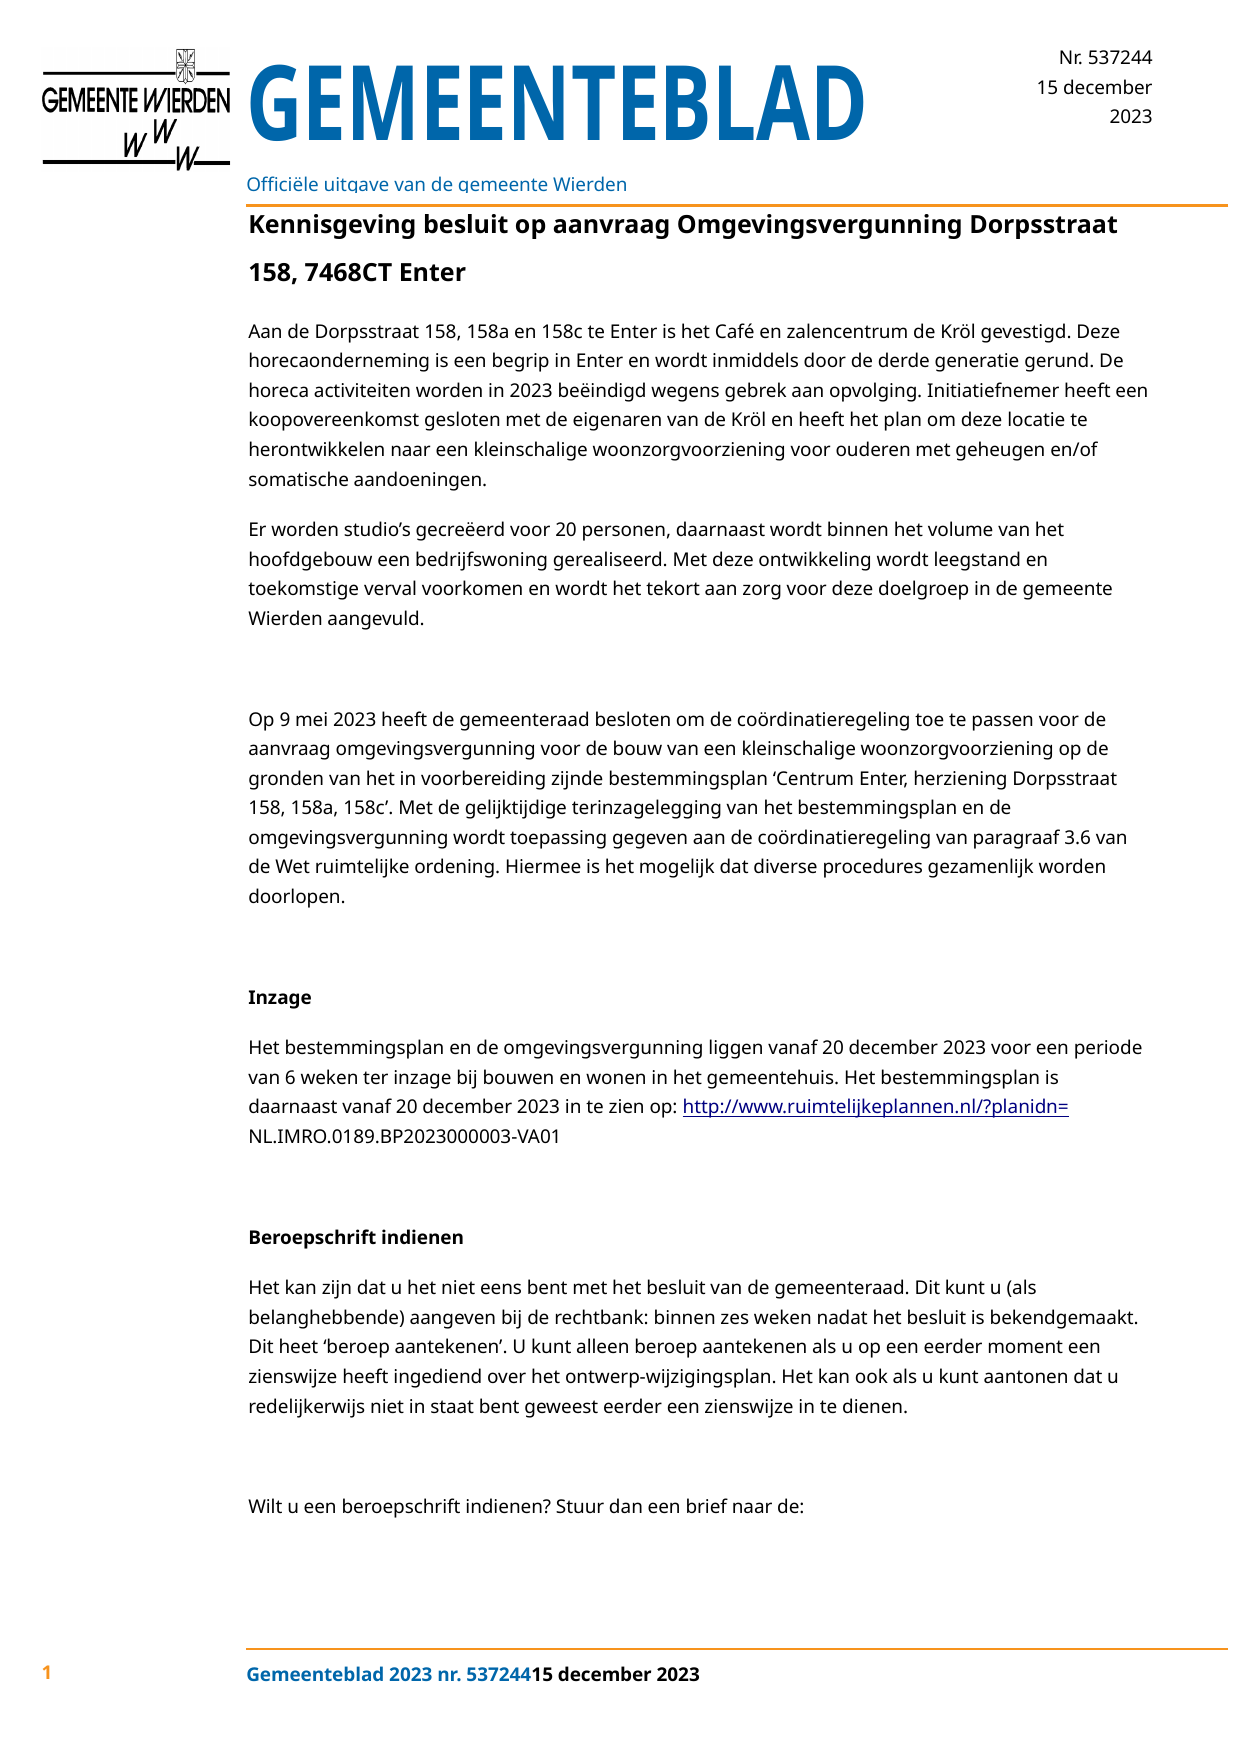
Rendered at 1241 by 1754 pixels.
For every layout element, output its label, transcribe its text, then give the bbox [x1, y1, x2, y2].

text Op 9 mei 2023 heeft de gemeenteraad besloten om de coördinatieregeling toe te passen voor de aanvraag omgevingsvergunning voor de bouw van een kleinschalige woonzorgvoorziening op de gronden van het in voorbereiding zijnde bestemmingsplan ‘Centrum Enter, herziening Dorpsstraat 158, 158a, 158c’. Met de gelijktijdige terinzagelegging van het bestemmingsplan en de omgevingsvergunning wordt toepassing gegeven aan de coördinatieregeling van paragraaf 3.6 van de Wet ruimtelijke ordening. Hiermee is het mogelijk dat diverse procedures gezamenlijk worden doorlopen. [248, 706, 1152, 909]
text Het kan zijn dat u het niet eens bent met het besluit van de gemeenteraad. Dit kunt u (als belanghebbende) aangeven bij de rechtbank: binnen zes weken nadat het besluit is bekendgemaakt. Dit heet ‘beroep aantekenen’. U kunt alleen beroep aantekenen als u op een eerder moment een zienswijze heeft ingediend over het ontwerp-wijzigingsplan. Het kan ook als u kunt aantonen dat u redelijkerwijs niet in staat bent geweest eerder een zienswijze in te dienen. [248, 1274, 1152, 1419]
text Beroepschrift indienen [248, 1224, 1152, 1250]
text Kennisgeving besluit op aanvraag Omgevingsvergunning Dorpsstraat 158, 7468CT Enter [248, 207, 1152, 288]
text Aan de Dorpsstraat 158, 158a en 158c te Enter is het Café en zalencentrum de Kröl gevestigd. Deze horecaonderneming is een begrip in Enter en wordt inmiddels door de derde generatie gerund. De horeca activiteiten worden in 2023 beëindigd wegens gebrek aan opvolging. Initiatiefnemer heeft een koopovereenkomst gesloten met de eigenaren van de Kröl en heeft het plan om deze locatie te herontwikkelen naar een kleinschalige woonzorgvoorziening voor ouderen met geheugen en/of somatische aandoeningen. [248, 318, 1152, 492]
text Inzage [248, 984, 1152, 1010]
text Het bestemmingsplan en de omgevingsvergunning liggen vanaf 20 december 2023 voor een periode van 6 weken ter inzage bij bouwen en wonen in het gemeentehuis. Het bestemmingsplan is daarnaast vanaf 20 december 2023 in te zien op: http://www.ruimtelijkeplannen.nl/?planidn= NL.IMRO.0189.BP2023000003-VA01 [248, 1034, 1152, 1149]
picture [41, 47, 231, 172]
text Wilt u een beroepschrift indienen? Stuur dan een brief naar de: [248, 1494, 1152, 1519]
text Er worden studio’s gecreëerd voor 20 personen, daarnaast wordt binnen het volume van het hoofdgebouw een bedrijfswoning gerealiseerd. Met deze ontwikkeling wordt leegstand en toekomstige verval voorkomen en wordt het tekort aan zorg voor deze doelgroep in de gemeente Wierden aangevuld. [248, 516, 1152, 631]
